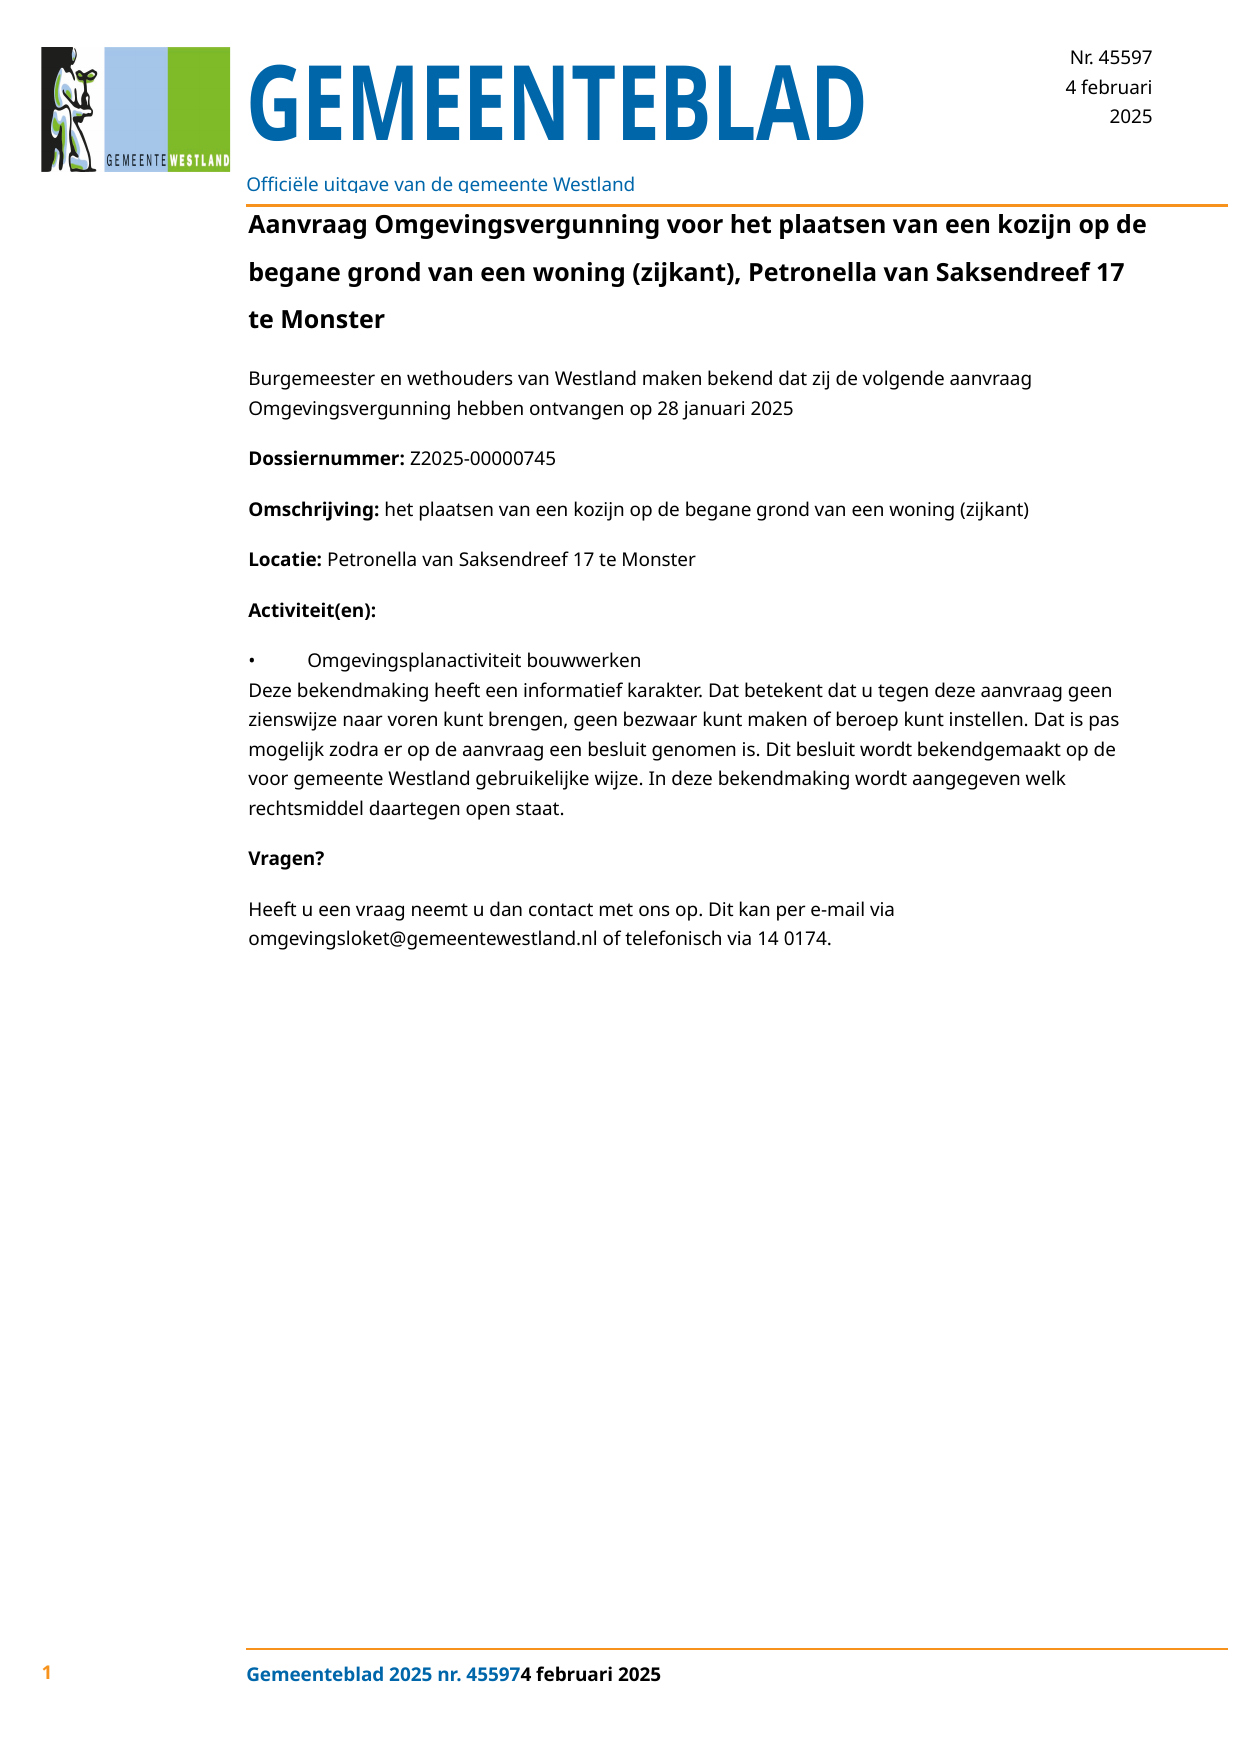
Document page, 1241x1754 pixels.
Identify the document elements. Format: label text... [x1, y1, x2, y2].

text Omschrijving: het plaatsen van een kozijn op de begane grond van een woning (zijkant) [248, 496, 1152, 522]
text Heeft u een vraag neemt u dan contact met ons op. Dit kan per e-mail via omgevingsloket@gemeentewestland.nl of telefonisch via 14 0174. [248, 896, 1152, 951]
text Deze bekendmaking heeft een informatief karakter. Dat betekent dat u tegen deze aanvraag geen zienswijze naar voren kunt brengen, geen bezwaar kunt maken of beroep kunt instellen. Dat is pas mogelijk zodra er op de aanvraag een besluit genomen is. Dit besluit wordt bekendgemaakt op de voor gemeente Westland gebruikelijke wijze. In deze bekendmaking wordt aangegeven welk rechtsmiddel daartegen open staat. [248, 677, 1152, 821]
text Dossiernummer: Z2025-00000745 [248, 446, 1152, 471]
list Omgevingsplanactiviteit bouwwerken [248, 647, 1152, 673]
text Vragen? [248, 846, 1152, 871]
text Locatie: Petronella van Saksendreef 17 te Monster [248, 546, 1152, 572]
text Aanvraag Omgevingsvergunning voor het plaatsen van een kozijn op de begane grond van een woning (zijkant), Petronella van Saksendreef 17 te Monster [248, 207, 1152, 336]
text Activiteit(en): [248, 597, 1152, 622]
text Burgemeester en wethouders van Westland maken bekend dat zij de volgende aanvraag Omgevingsvergunning hebben ontvangen op 28 januari 2025 [248, 366, 1152, 421]
picture [41, 47, 231, 172]
